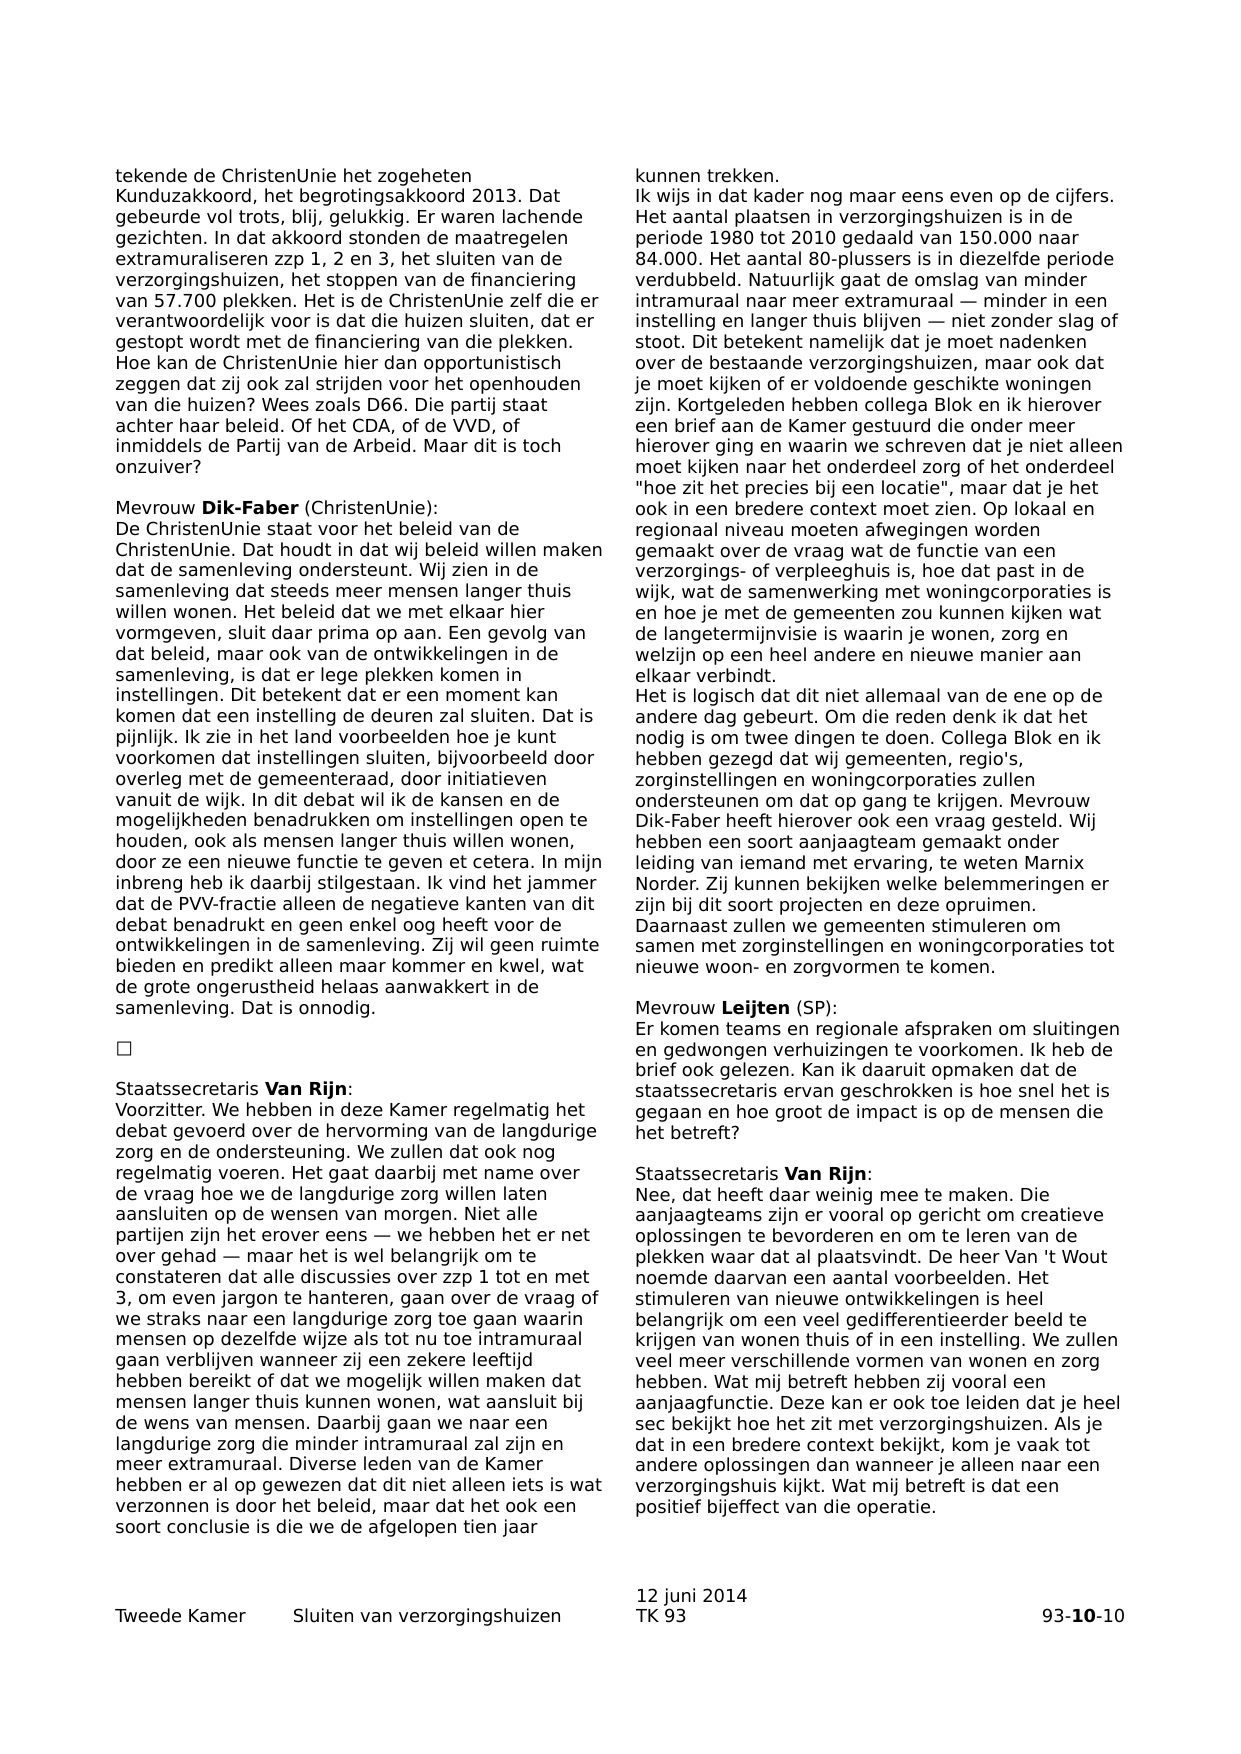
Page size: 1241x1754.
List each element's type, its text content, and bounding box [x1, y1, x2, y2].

text Staatssecretaris Van Rijn: [635, 1163, 1125, 1184]
text Er komen teams en regionale afspraken om sluitingen en gedwongen verhuizingen te voorkomen. Ik heb de brief ook gelezen. Kan ik daaruit opmaken dat de staatssecretaris ervan geschrokken is hoe snel het is gegaan en hoe groot de impact is op de mensen die het betreft? [635, 1018, 1125, 1143]
text Ik wijs in dat kader nog maar eens even op de cijfers. Het aantal plaatsen in verzorgingshuizen is in de periode 1980 tot 2010 gedaald van 150.000 naar 84.000. Het aantal 80-plussers is in diezelfde periode verdubbeld. Natuurlijk gaat de omslag van minder intramuraal naar meer extramuraal — minder in een instelling en langer thuis blijven — niet zonder slag of stoot. Dit betekent namelijk dat je moet nadenken over de bestaande verzorgingshuizen, maar ook dat je moet kijken of er voldoende geschikte woningen zijn. Kortgeleden hebben collega Blok en ik hierover een brief aan de Kamer gestuurd die onder meer hierover ging en waarin we schreven dat je niet alleen moet kijken naar het onderdeel zorg of het onderdeel "hoe zit het precies bij een locatie", maar dat je het ook in een bredere context moet zien. Op lokaal en regionaal niveau moeten afwegingen worden gemaakt over de vraag wat de functie van een verzorgings- of verpleeghuis is, hoe dat past in de wijk, wat de samenwerking met woningcorporaties is en hoe je met de gemeenten zou kunnen kijken wat de langetermijnvisie is waarin je wonen, zorg en welzijn op een heel andere en nieuwe manier aan elkaar verbindt. [635, 186, 1125, 686]
text tekende de ChristenUnie het zogeheten Kunduzakkoord, het begrotingsakkoord 2013. Dat gebeurde vol trots, blij, gelukkig. Er waren lachende gezichten. In dat akkoord stonden de maatregelen extramuraliseren zzp 1, 2 en 3, het sluiten van de verzorgingshuizen, het stoppen van de financiering van 57.700 plekken. Het is de ChristenUnie zelf die er verantwoordelijk voor is dat die huizen sluiten, dat er gestopt wordt met de financiering van die plekken. Hoe kan de ChristenUnie hier dan opportunistisch zeggen dat zij ook zal strijden voor het openhouden van die huizen? Wees zoals D66. Die partij staat achter haar beleid. Of het CDA, of de VVD, of inmiddels de Partij van de Arbeid. Maar dit is toch onzuiver? [115, 165, 605, 478]
text Mevrouw Dik-Faber (ChristenUnie): [115, 498, 605, 518]
text ⬜ [115, 1038, 605, 1059]
text kunnen trekken. [635, 165, 1125, 186]
text Het is logisch dat dit niet allemaal van de ene op de andere dag gebeurt. Om die reden denk ik dat het nodig is om twee dingen te doen. Collega Blok en ik hebben gezegd dat wij gemeenten, regio's, zorginstellingen en woningcorporaties zullen ondersteunen om dat op gang te krijgen. Mevrouw Dik-Faber heeft hierover ook een vraag gesteld. Wij hebben een soort aanjaagteam gemaakt onder leiding van iemand met ervaring, te weten Marnix Norder. Zij kunnen bekijken welke belemmeringen er zijn bij dit soort projecten en deze opruimen. Daarnaast zullen we gemeenten stimuleren om samen met zorginstellingen en woningcorporaties tot nieuwe woon- en zorgvormen te komen. [635, 686, 1125, 978]
text Staatssecretaris Van Rijn: [115, 1079, 605, 1100]
text De ChristenUnie staat voor het beleid van de ChristenUnie. Dat houdt in dat wij beleid willen maken dat de samenleving ondersteunt. Wij zien in de samenleving dat steeds meer mensen langer thuis willen wonen. Het beleid dat we met elkaar hier vormgeven, sluit daar prima op aan. Een gevolg van dat beleid, maar ook van de ontwikkelingen in de samenleving, is dat er lege plekken komen in instellingen. Dit betekent dat er een moment kan komen dat een instelling de deuren zal sluiten. Dat is pijnlijk. Ik zie in het land voorbeelden hoe je kunt voorkomen dat instellingen sluiten, bijvoorbeeld door overleg met de gemeenteraad, door initiatieven vanuit de wijk. In dit debat wil ik de kansen en de mogelijkheden benadrukken om instellingen open te houden, ook als mensen langer thuis willen wonen, door ze een nieuwe functie te geven et cetera. In mijn inbreng heb ik daarbij stilgestaan. Ik vind het jammer dat de PVV-fractie alleen de negatieve kanten van dit debat benadrukt en geen enkel oog heeft voor de ontwikkelingen in de samenleving. Zij wil geen ruimte bieden en predikt alleen maar kommer en kwel, wat de grote ongerustheid helaas aanwakkert in de samenleving. Dat is onnodig. [115, 518, 605, 1018]
text Nee, dat heeft daar weinig mee te maken. Die aanjaagteams zijn er vooral op gericht om creatieve oplossingen te bevorderen en om te leren van de plekken waar dat al plaatsvindt. De heer Van 't Wout noemde daarvan een aantal voorbeelden. Het stimuleren van nieuwe ontwikkelingen is heel belangrijk om een veel gedifferentieerder beeld te krijgen van wonen thuis of in een instelling. We zullen veel meer verschillende vormen van wonen en zorg hebben. Wat mij betreft hebben zij vooral een aanjaagfunctie. Deze kan er ook toe leiden dat je heel sec bekijkt hoe het zit met verzorgingshuizen. Als je dat in een bredere context bekijkt, kom je vaak tot andere oplossingen dan wanneer je alleen naar een verzorgingshuis kijkt. Wat mij betreft is dat een positief bijeffect van die operatie. [635, 1184, 1125, 1518]
text Mevrouw Leijten (SP): [635, 998, 1125, 1018]
text Voorzitter. We hebben in deze Kamer regelmatig het debat gevoerd over de hervorming van de langdurige zorg en de ondersteuning. We zullen dat ook nog regelmatig voeren. Het gaat daarbij met name over de vraag hoe we de langdurige zorg willen laten aansluiten op de wensen van morgen. Niet alle partijen zijn het erover eens — we hebben het er net over gehad — maar het is wel belangrijk om te constateren dat alle discussies over zzp 1 tot en met 3, om even jargon te hanteren, gaan over de vraag of we straks naar een langdurige zorg toe gaan waarin mensen op dezelfde wijze als tot nu toe intramuraal gaan verblijven wanneer zij een zekere leeftijd hebben bereikt of dat we mogelijk willen maken dat mensen langer thuis kunnen wonen, wat aansluit bij de wens van mensen. Daarbij gaan we naar een langdurige zorg die minder intramuraal zal zijn en meer extramuraal. Diverse leden van de Kamer hebben er al op gewezen dat dit niet alleen iets is wat verzonnen is door het beleid, maar dat het ook een soort conclusie is die we de afgelopen tien jaar [115, 1100, 605, 1537]
